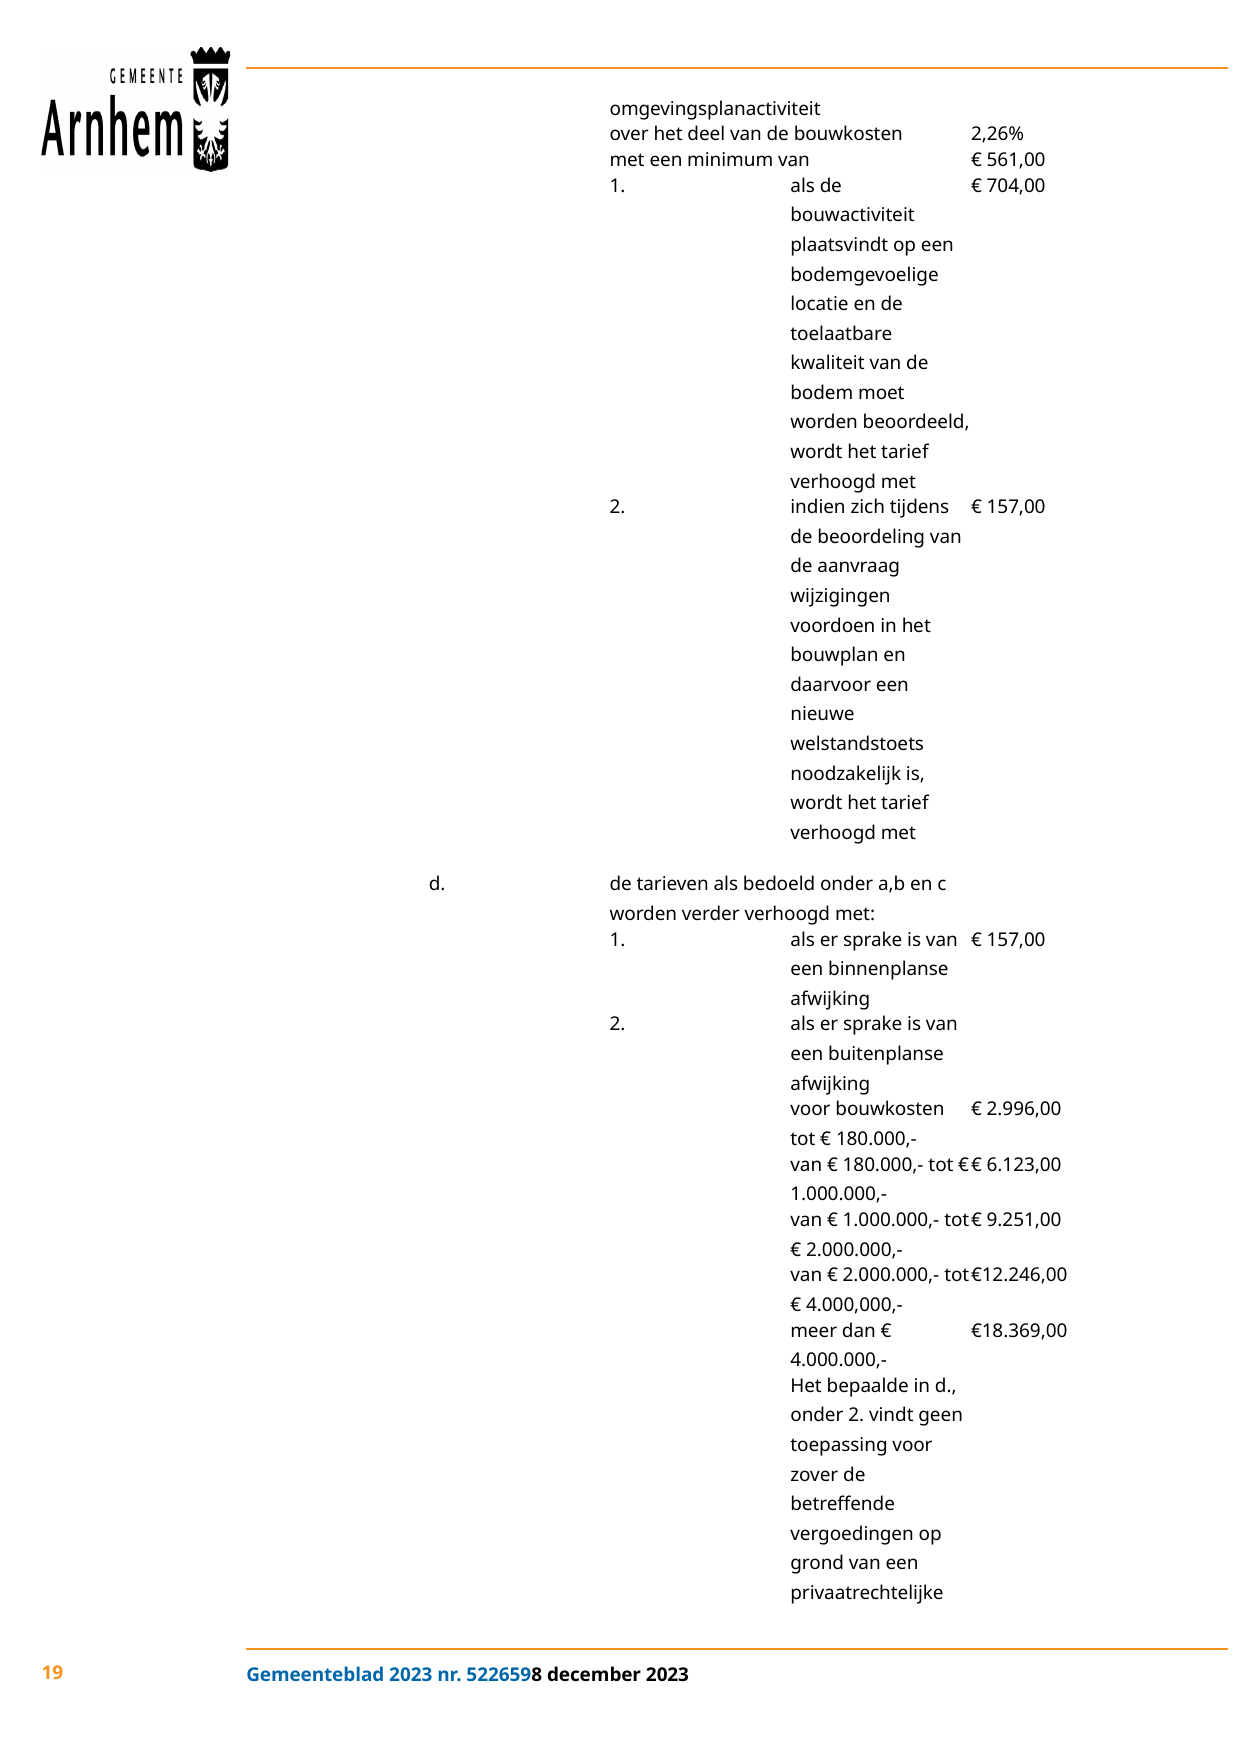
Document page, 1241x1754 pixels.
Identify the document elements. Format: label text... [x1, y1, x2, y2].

table_cell [429, 845, 609, 870]
table_cell voor bouwkosten tot € 180.000,- [790, 1096, 971, 1151]
picture [41, 47, 231, 172]
table_cell [429, 95, 609, 845]
table_cell 1. [609, 172, 790, 493]
table_cell € 704,00 [971, 172, 1152, 493]
table_cell 2,26% [971, 121, 1152, 146]
table_cell € 2.996,00 [971, 1096, 1152, 1151]
table_cell 2. [609, 1011, 790, 1372]
table_cell als er sprake is van een buitenplanse afwijking [790, 1011, 971, 1096]
table_cell [971, 845, 1152, 870]
table_cell € 561,00 [971, 146, 1152, 172]
table_cell € 157,00 [971, 926, 1152, 1011]
table_cell als de bouwactiviteit plaatsvindt op een bodemgevoelige locatie en de toelaatbare kwaliteit van de bodem moet worden beoordeeld, wordt het tarief verhoogd met [790, 172, 971, 493]
table_cell € 6.123,00 [971, 1151, 1152, 1206]
table_cell €12.246,00 [971, 1261, 1152, 1317]
table_cell omgevingsplanactiviteit [609, 95, 971, 121]
table_cell met een minimum van [609, 146, 971, 172]
table_cell indien zich tijdens de beoordeling van de aanvraag wijzigingen voordoen in het bouwplan en daarvoor een nieuwe welstandstoets noodzakelijk is, wordt het tarief verhoogd met [790, 494, 971, 845]
table_cell [971, 95, 1152, 121]
table_cell 1. [609, 926, 790, 1011]
table_cell € 157,00 [971, 494, 1152, 845]
table_cell van € 2.000.000,- tot € 4.000,000,- [790, 1261, 971, 1317]
table_cell meer dan € 4.000.000,- [790, 1317, 971, 1372]
table_cell [248, 95, 429, 1605]
table_cell [609, 845, 971, 870]
table_cell [971, 870, 1152, 926]
table_cell van € 180.000,- tot € 1.000.000,- [790, 1151, 971, 1206]
table_cell als er sprake is van een binnenplanse afwijking [790, 926, 971, 1011]
table_cell €18.369,00 [971, 1317, 1152, 1372]
table_cell van € 1.000.000,- tot € 2.000.000,- [790, 1206, 971, 1261]
table_cell € 9.251,00 [971, 1206, 1152, 1261]
table_cell d. [429, 870, 609, 1605]
table_cell de tarieven als bedoeld onder a,b en c worden verder verhoogd met: [609, 870, 971, 926]
table_cell [609, 1372, 790, 1605]
table_cell over het deel van de bouwkosten [609, 121, 971, 146]
table_cell Het bepaalde in d., onder 2. vindt geen toepassing voor zover de betreffende vergoedingen op grond van een privaatrechtelijke [790, 1372, 971, 1605]
table_cell 2. [609, 494, 790, 845]
table_cell [971, 1372, 1152, 1605]
table_cell [971, 1011, 1152, 1096]
